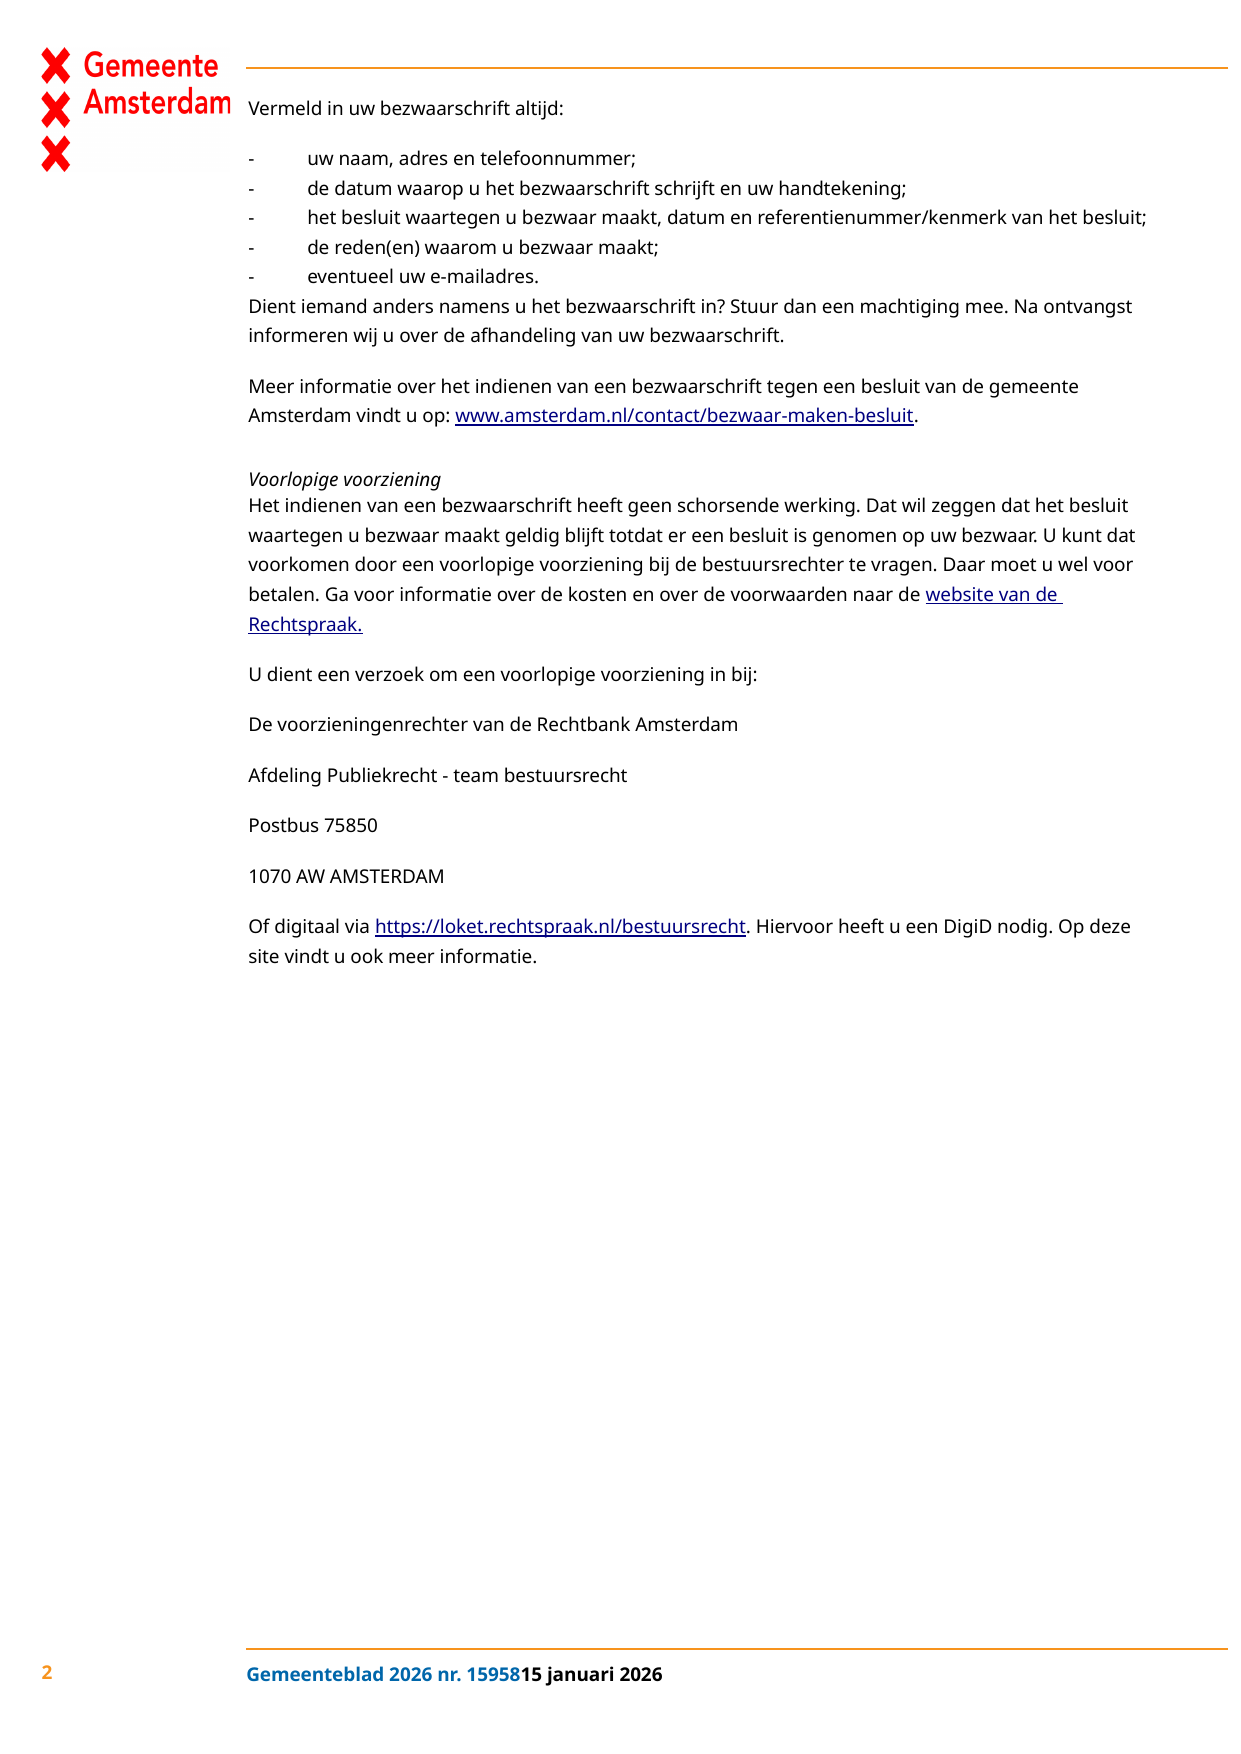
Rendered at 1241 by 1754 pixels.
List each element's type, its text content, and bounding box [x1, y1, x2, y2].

text Of digitaal via https://loket.rechtspraak.nl/bestuursrecht. Hiervoor heeft u een DigiD nodig. Op deze site vindt u ook meer informatie. [248, 913, 1152, 968]
text Voorlopige voorziening [248, 467, 1152, 492]
text Het indienen van een bezwaarschrift heeft geen schorsende werking. Dat wil zeggen dat het besluit waartegen u bezwaar maakt geldig blijft totdat er een besluit is genomen op uw bezwaar. U kunt dat voorkomen door een voorlopige voorziening bij de bestuursrechter te vragen. Daar moet u wel voor betalen. Ga voor informatie over de kosten en over de voorwaarden naar de website van de Rechtspraak. [248, 492, 1152, 636]
list uw naam, adres en telefoonnummer; [248, 145, 1152, 171]
text U dient een verzoek om een voorlopige voorziening in bij: [248, 661, 1152, 687]
text Meer informatie over het indienen van een bezwaarschrift tegen een besluit van de gemeente Amsterdam vindt u op: www.amsterdam.nl/contact/bezwaar-maken-besluit. [248, 373, 1152, 428]
text Dient iemand anders namens u het bezwaarschrift in? Stuur dan een machtiging mee. Na ontvangst informeren wij u over de afhandeling van uw bezwaarschrift. [248, 293, 1152, 348]
text De voorzieningenrechter van de Rechtbank Amsterdam [248, 712, 1152, 737]
text Afdeling Publiekrecht - team bestuursrecht [248, 762, 1152, 788]
list de datum waarop u het bezwaarschrift schrijft en uw handtekening; [248, 175, 1152, 201]
list eventueel uw e-mailadres. [248, 263, 1152, 289]
text Vermeld in uw bezwaarschrift altijd: [248, 95, 1152, 121]
list het besluit waartegen u bezwaar maakt, datum en referentienummer/kenmerk van het besluit; [248, 204, 1152, 230]
picture [41, 47, 231, 172]
list de reden(en) waarom u bezwaar maakt; [248, 234, 1152, 260]
text Postbus 75850 [248, 812, 1152, 838]
text 1070 AW AMSTERDAM [248, 863, 1152, 888]
